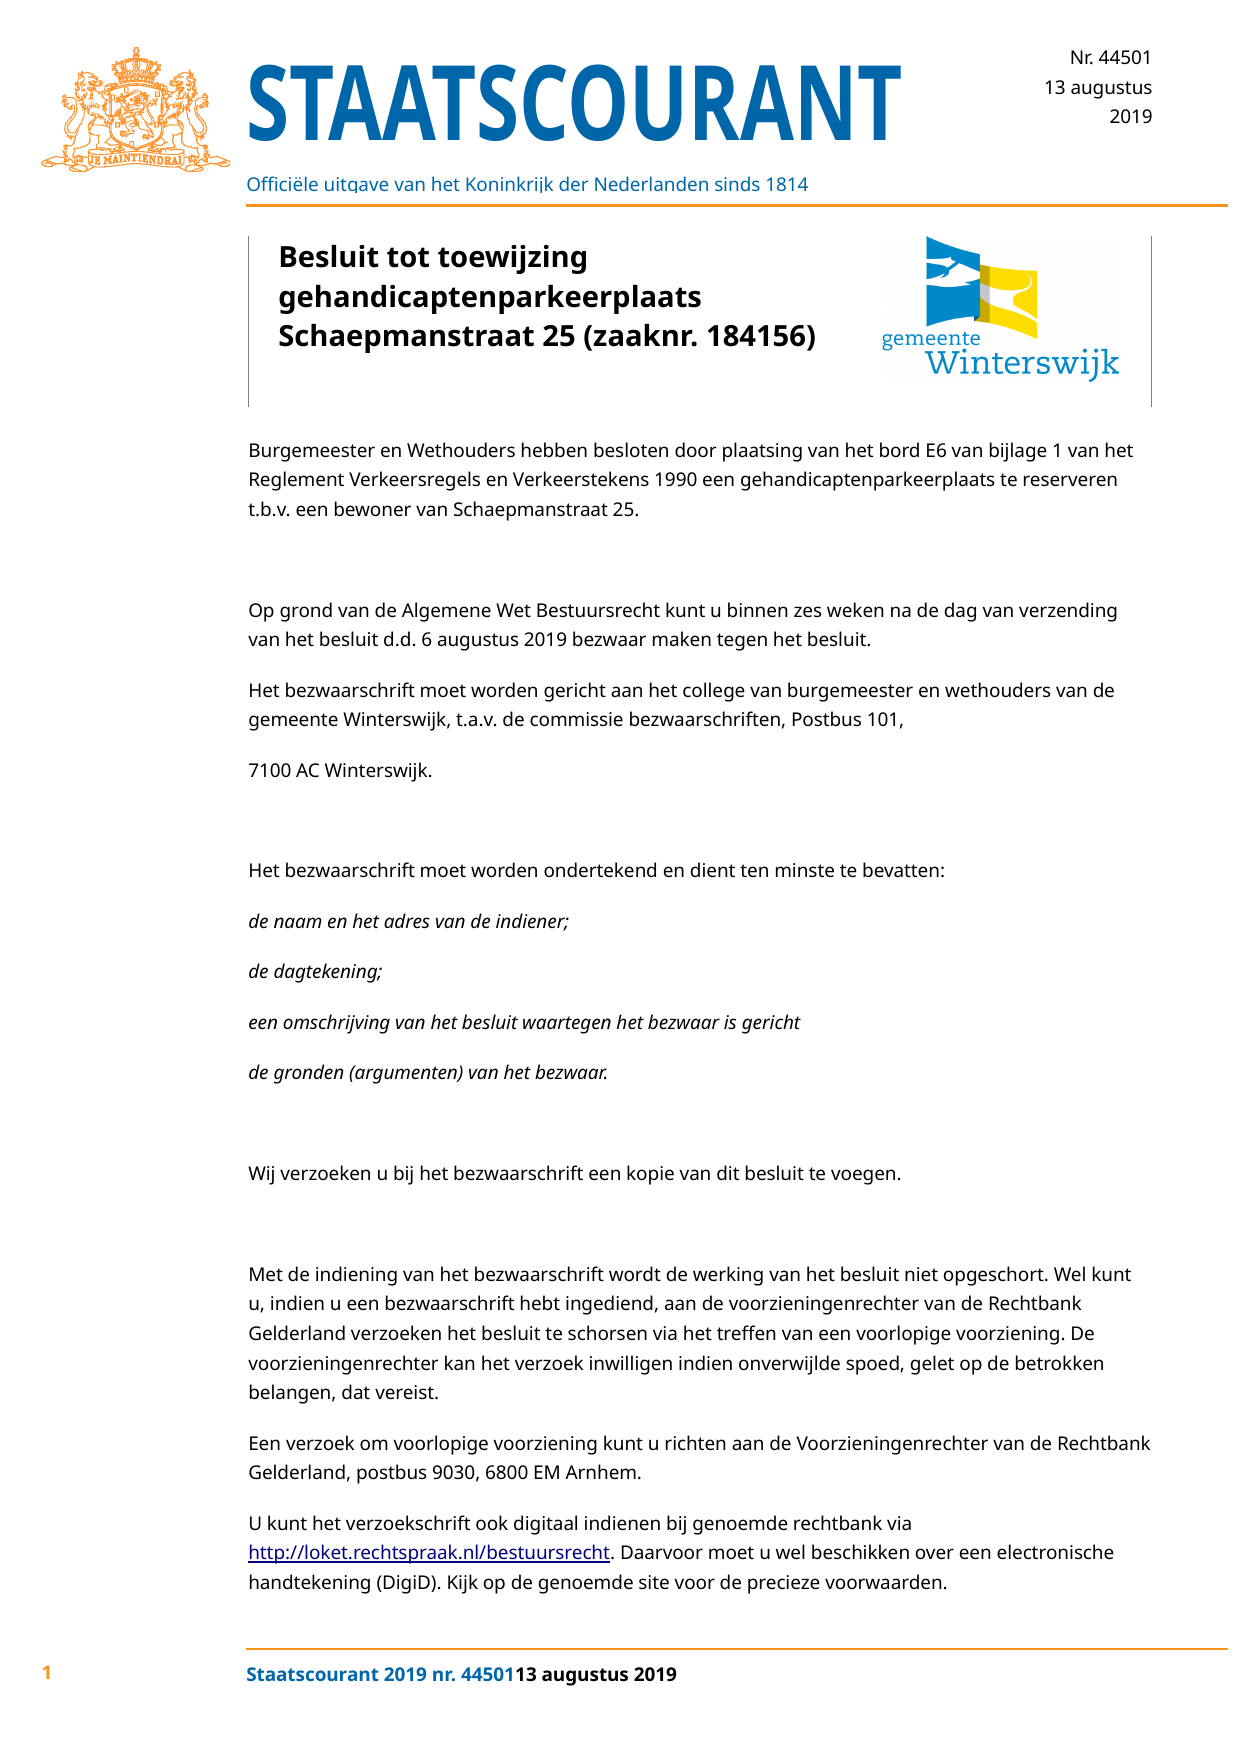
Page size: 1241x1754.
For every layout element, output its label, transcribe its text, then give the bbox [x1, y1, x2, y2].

picture [41, 47, 231, 172]
text de naam en het adres van de indiener; [248, 908, 1152, 934]
text Een verzoek om voorlopige voorziening kunt u richten aan de Voorzieningenrechter van de Rechtbank Gelderland, postbus 9030, 6800 EM Arnhem. [248, 1430, 1152, 1485]
text Op grond van de Algemene Wet Bestuursrecht kunt u binnen zes weken na de dag van verzending van het besluit d.d. 6 augustus 2019 bezwaar maken tegen het besluit. [248, 597, 1152, 652]
text een omschrijving van het besluit waartegen het bezwaar is gericht [248, 1009, 1152, 1034]
text U kunt het verzoekschrift ook digitaal indienen bij genoemde rechtbank via http://loket.rechtspraak.nl/bestuursrecht. Daarvoor moet u wel beschikken over een electronische handtekening (DigiD). Kijk op de genoemde site voor de precieze voorwaarden. [248, 1510, 1152, 1594]
picture [1111, 360, 1119, 371]
text Wij verzoeken u bij het bezwaarschrift een kopie van dit besluit te voegen. [248, 1160, 1152, 1186]
text Het bezwaarschrift moet worden gericht aan het college van burgemeester en wethouders van de gemeente Winterswijk, t.a.v. de commissie bezwaarschriften, Postbus 101, [248, 677, 1152, 732]
table_header [850, 236, 1151, 407]
text Met de indiening van het bezwaarschrift wordt de werking van het besluit niet opgeschort. Wel kunt u, indien u een bezwaarschrift hebt ingediend, aan de voorzieningenrechter van de Rechtbank Gelderland verzoeken het besluit te schorsen via het treffen van een voorlopige voorziening. De voorzieningenrechter kan het verzoek inwilligen indien onverwijlde spoed, gelet op de betrokken belangen, dat vereist. [248, 1261, 1152, 1405]
text Het bezwaarschrift moet worden ondertekend en dient ten minste te bevatten: [248, 858, 1152, 883]
text de dagtekening; [248, 958, 1152, 984]
picture [882, 236, 1119, 382]
table_header Besluit tot toewijzing gehandicaptenparkeerplaats Schaepmanstraat 25 (zaaknr. 184156) [249, 236, 850, 407]
text Burgemeester en Wethouders hebben besloten door plaatsing van het bord E6 van bijlage 1 van het Reglement Verkeersregels en Verkeerstekens 1990 een gehandicaptenparkeerplaats te reserveren t.b.v. een bewoner van Schaepmanstraat 25. [248, 437, 1152, 522]
text de gronden (argumenten) van het bezwaar. [248, 1059, 1152, 1085]
text 7100 AC Winterswijk. [248, 757, 1152, 782]
